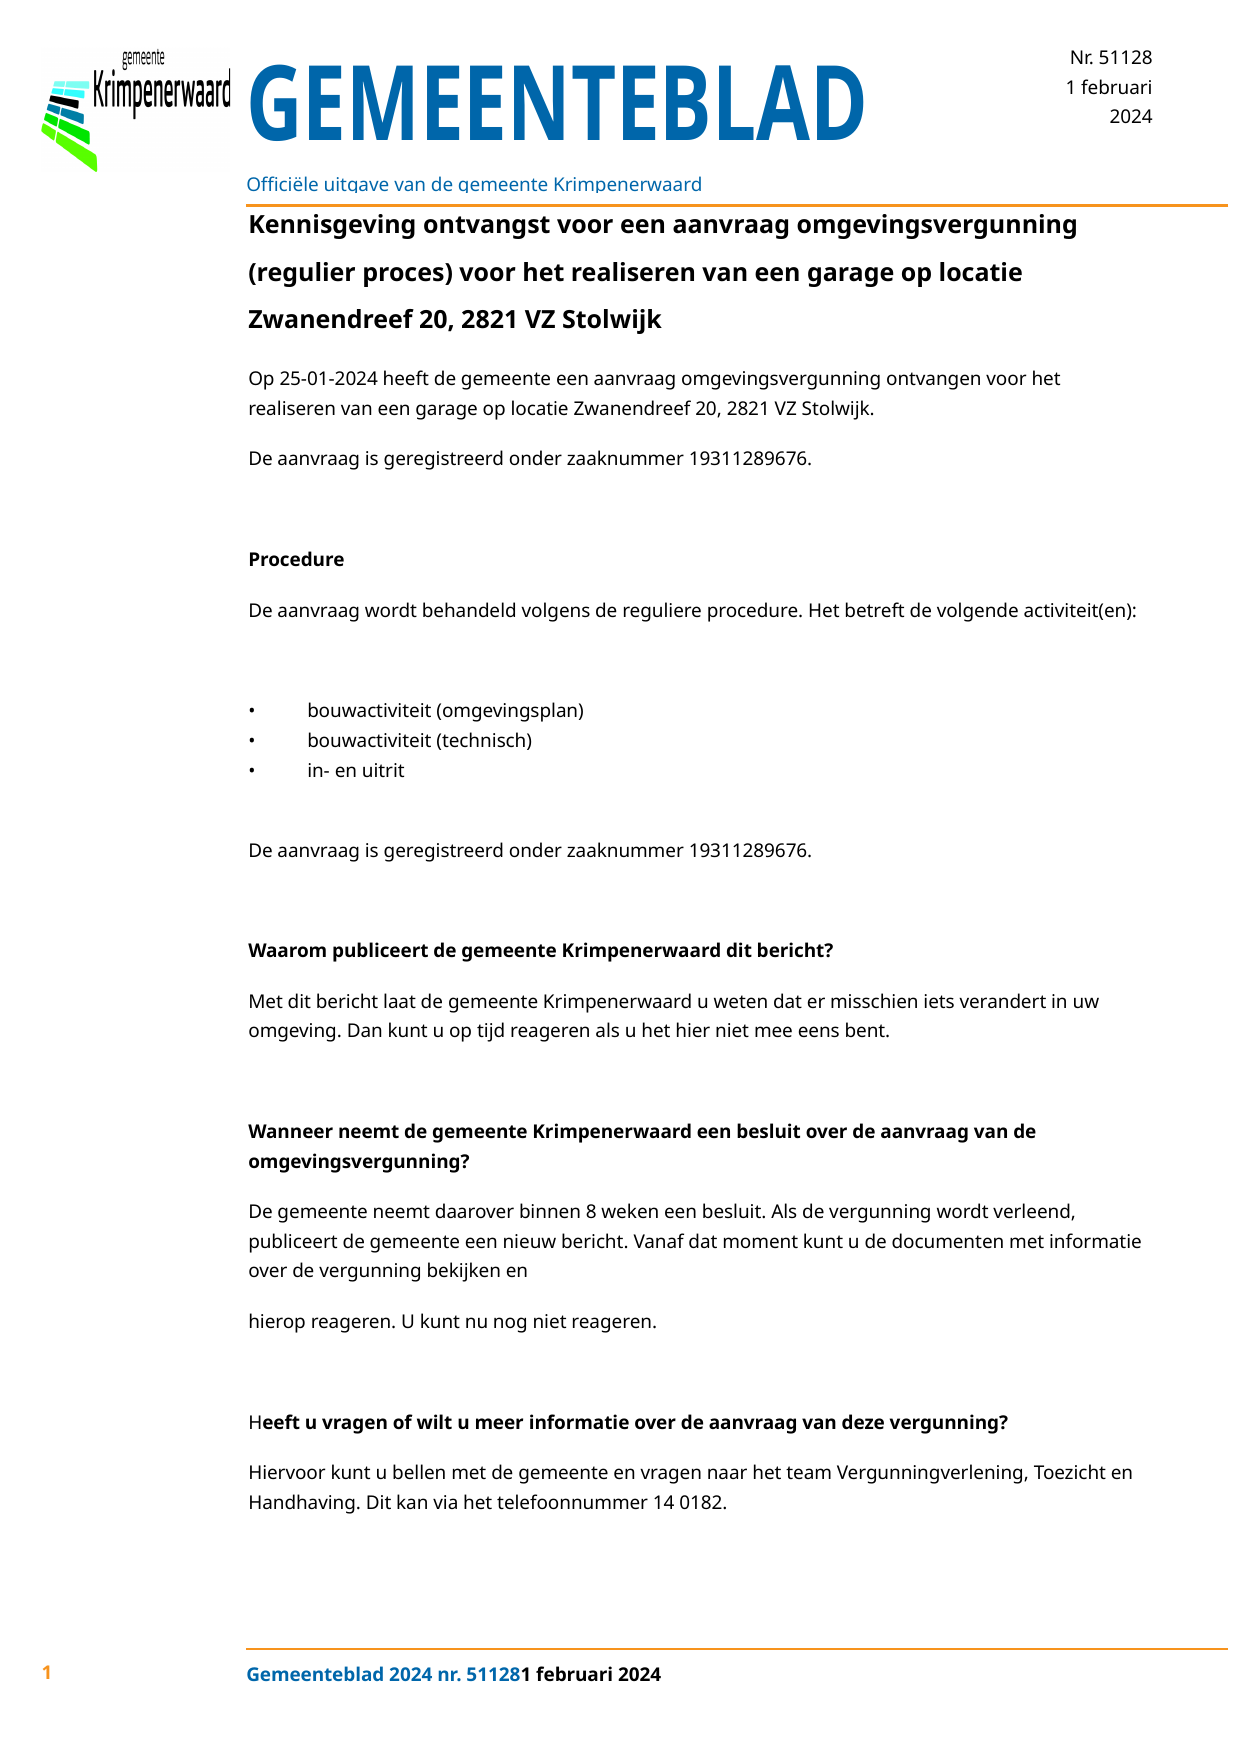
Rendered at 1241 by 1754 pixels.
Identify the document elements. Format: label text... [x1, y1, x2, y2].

list bouwactiviteit (technisch) [248, 727, 1152, 753]
picture [41, 47, 231, 172]
text Wanneer neemt de gemeente Krimpenerwaard een besluit over de aanvraag van de omgevingsvergunning? [248, 1118, 1152, 1174]
text Met dit bericht laat de gemeente Krimpenerwaard u weten dat er misschien iets verandert in uw omgeving. Dan kunt u op tijd reageren als u het hier niet mee eens bent. [248, 988, 1152, 1043]
text hierop reageren. U kunt nu nog niet reageren. [248, 1308, 1152, 1334]
text Procedure [248, 546, 1152, 572]
text Kennisgeving ontvangst voor een aanvraag omgevingsvergunning (regulier proces) voor het realiseren van een garage op locatie Zwanendreef 20, 2821 VZ Stolwijk [248, 207, 1152, 336]
text Heeft u vragen of wilt u meer informatie over de aanvraag van deze vergunning? [248, 1409, 1152, 1434]
list in- en uitrit [248, 757, 1152, 782]
text De aanvraag wordt behandeld volgens de reguliere procedure. Het betreft de volgende activiteit(en): [248, 597, 1152, 622]
text De aanvraag is geregistreerd onder zaaknummer 19311289676. [248, 446, 1152, 471]
text Op 25-01-2024 heeft de gemeente een aanvraag omgevingsvergunning ontvangen voor het realiseren van een garage op locatie Zwanendreef 20, 2821 VZ Stolwijk. [248, 366, 1152, 421]
list bouwactiviteit (omgevingsplan) [248, 698, 1152, 723]
text Waarom publiceert de gemeente Krimpenerwaard dit bericht? [248, 938, 1152, 963]
text De gemeente neemt daarover binnen 8 weken een besluit. Als de vergunning wordt verleend, publiceert de gemeente een nieuw bericht. Vanaf dat moment kunt u de documenten met informatie over de vergunning bekijken en [248, 1198, 1152, 1283]
text De aanvraag is geregistreerd onder zaaknummer 19311289676. [248, 837, 1152, 862]
text Hiervoor kunt u bellen met de gemeente en vragen naar het team Vergunningverlening, Toezicht en Handhaving. Dit kan via het telefoonnummer 14 0182. [248, 1459, 1152, 1514]
